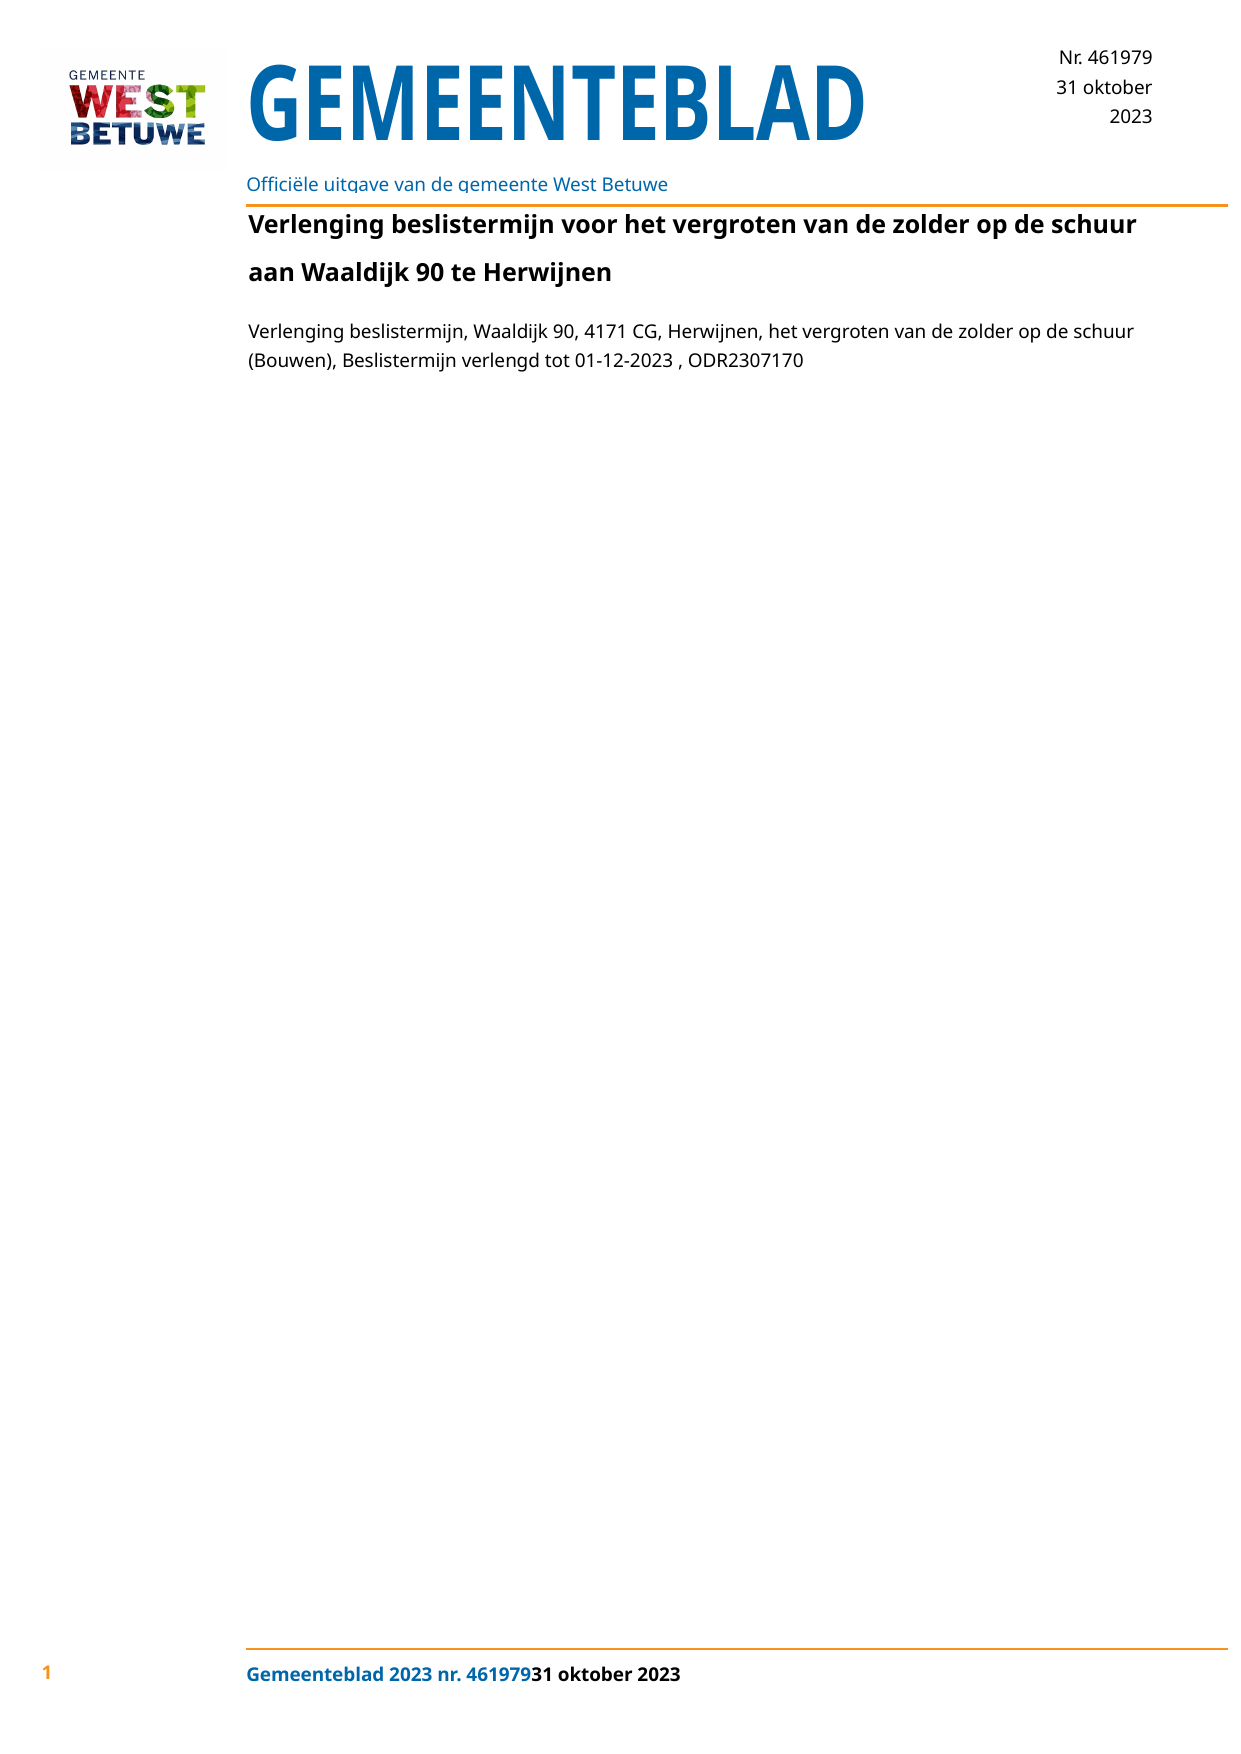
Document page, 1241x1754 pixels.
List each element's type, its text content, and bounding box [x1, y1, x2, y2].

text Verlenging beslistermijn voor het vergroten van de zolder op de schuur aan Waaldijk 90 te Herwijnen [248, 207, 1152, 288]
picture [41, 47, 231, 172]
text Verlenging beslistermijn, Waaldijk 90, 4171 CG, Herwijnen, het vergroten van de zolder op de schuur (Bouwen), Beslistermijn verlengd tot 01-12-2023 , ODR2307170 [248, 318, 1152, 373]
